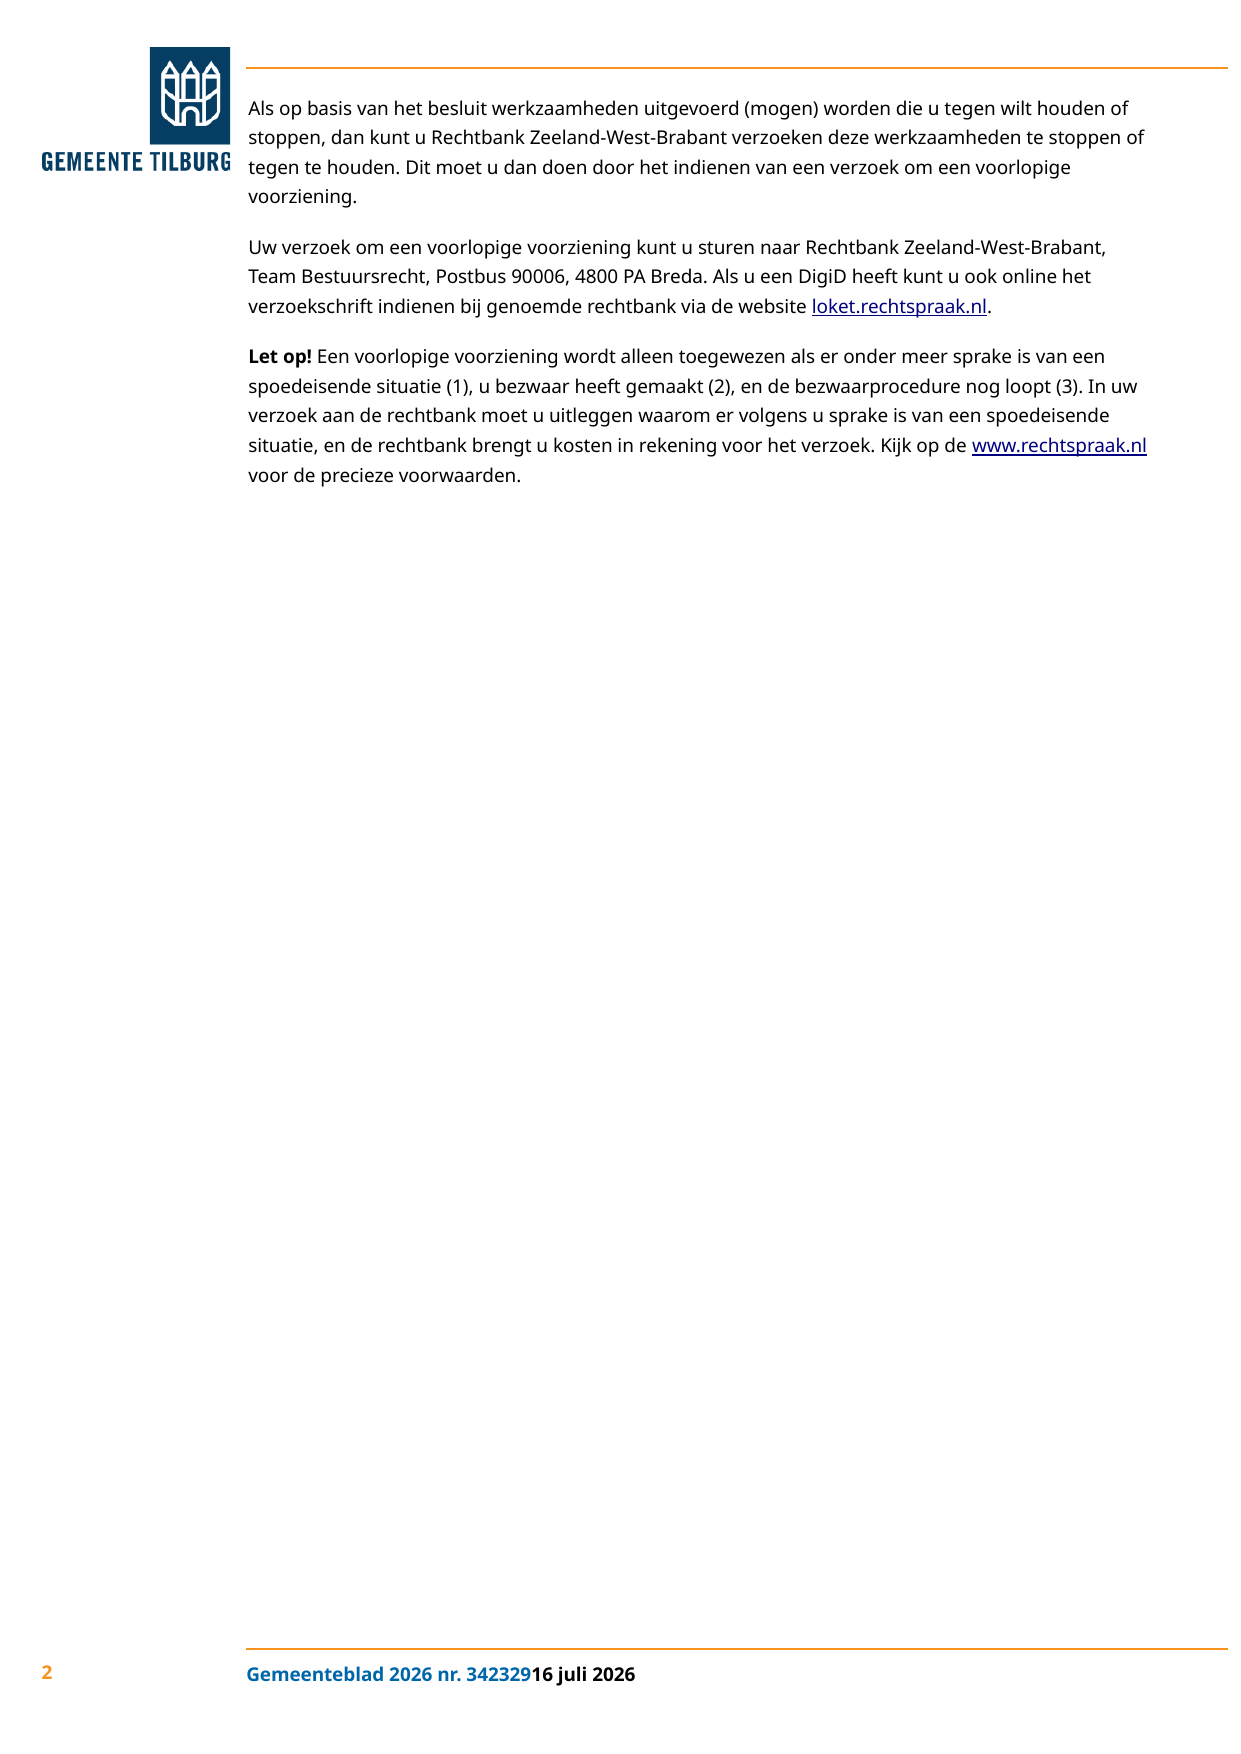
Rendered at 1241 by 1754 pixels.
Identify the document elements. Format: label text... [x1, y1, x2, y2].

picture [41, 47, 231, 172]
text Als op basis van het besluit werkzaamheden uitgevoerd (mogen) worden die u tegen wilt houden of stoppen, dan kunt u Rechtbank Zeeland-West-Brabant verzoeken deze werkzaamheden te stoppen of tegen te houden. Dit moet u dan doen door het indienen van een verzoek om een voorlopige voorziening. [248, 95, 1152, 209]
text Uw verzoek om een voorlopige voorziening kunt u sturen naar Rechtbank Zeeland-West-Brabant, Team Bestuursrecht, Postbus 90006, 4800 PA Breda. Als u een DigiD heeft kunt u ook online het verzoekschrift indienen bij genoemde rechtbank via de website loket.rechtspraak.nl. [248, 234, 1152, 319]
text Let op! Een voorlopige voorziening wordt alleen toegewezen als er onder meer sprake is van een spoedeisende situatie (1), u bezwaar heeft gemaakt (2), en de bezwaarprocedure nog loopt (3). In uw verzoek aan de rechtbank moet u uitleggen waarom er volgens u sprake is van een spoedeisende situatie, en de rechtbank brengt u kosten in rekening voor het verzoek. Kijk op de www.rechtspraak.nl voor de precieze voorwaarden. [248, 343, 1152, 488]
